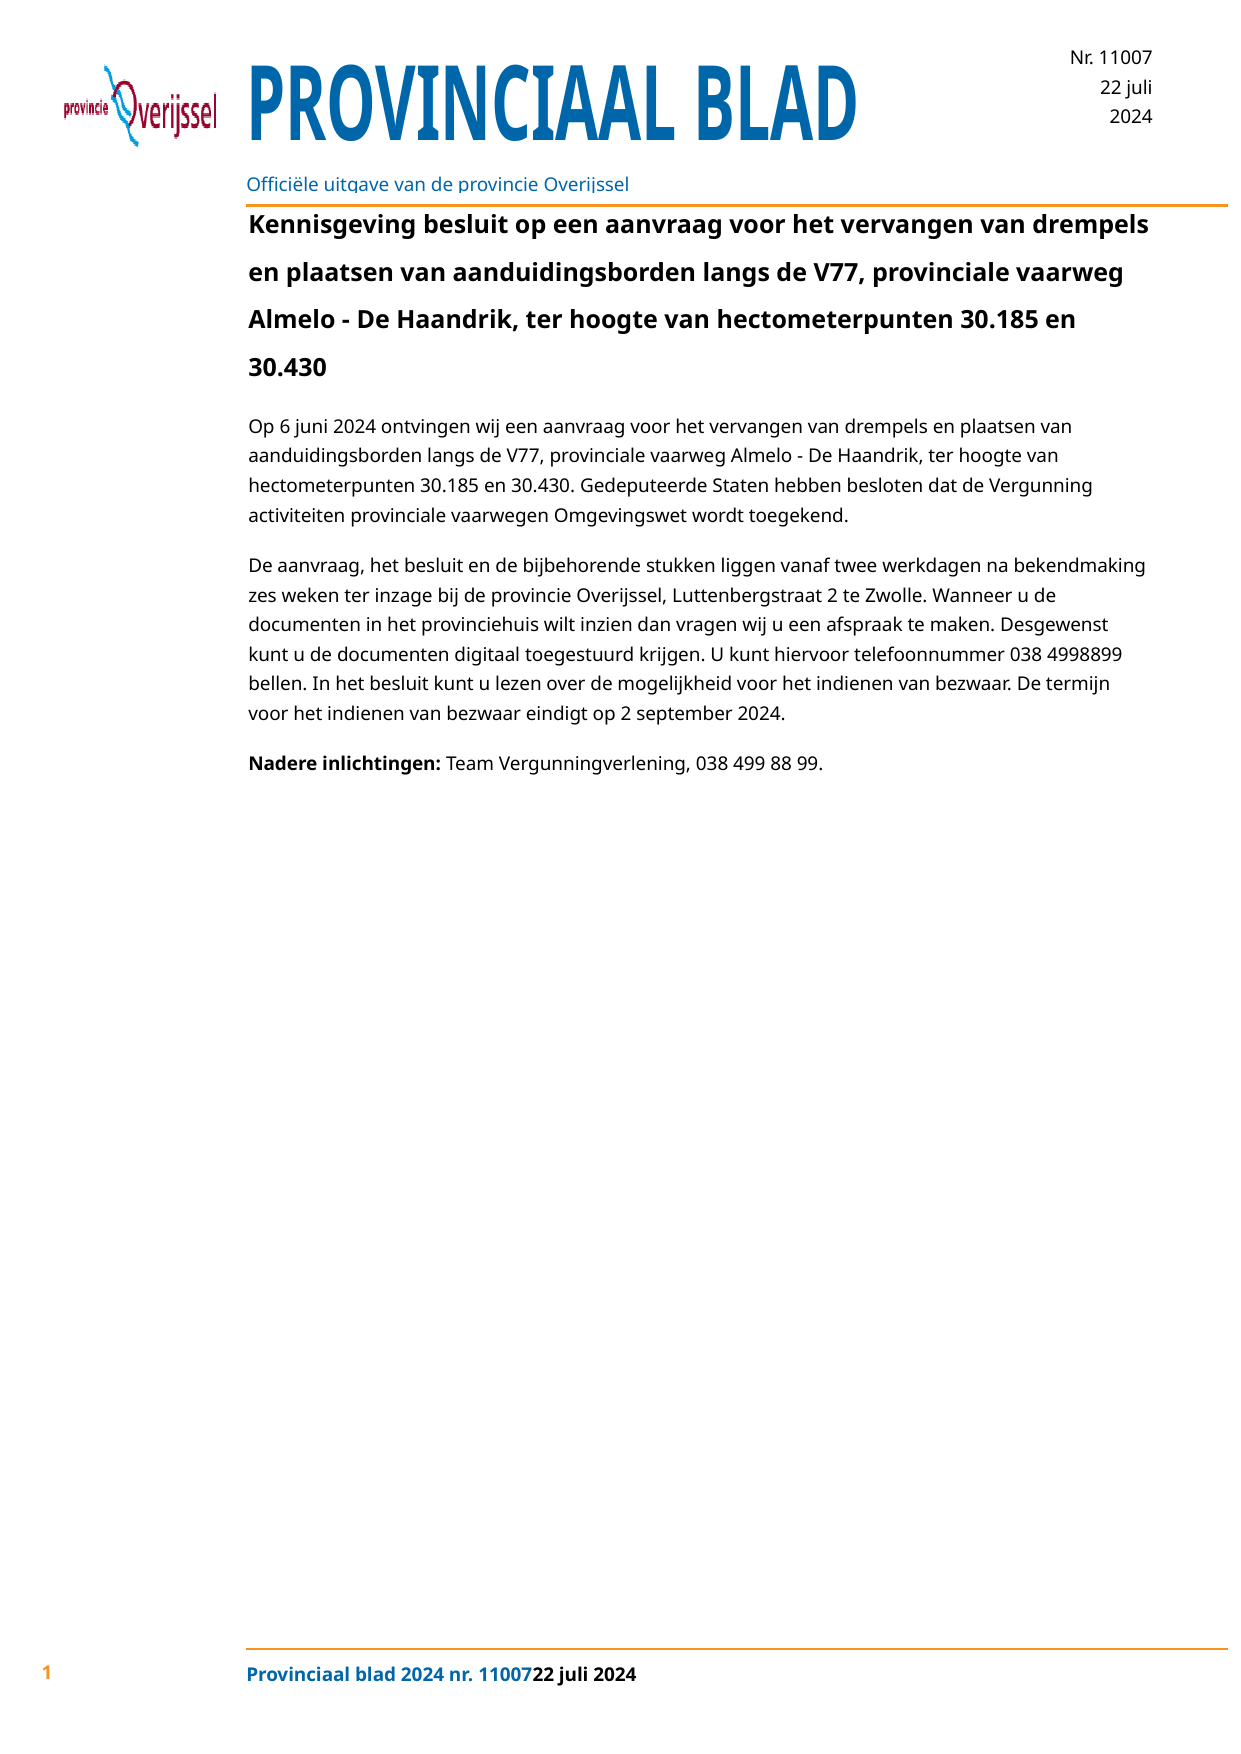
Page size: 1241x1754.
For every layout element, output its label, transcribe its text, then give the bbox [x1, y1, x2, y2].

text Op 6 juni 2024 ontvingen wij een aanvraag voor het vervangen van drempels en plaatsen van aanduidingsborden langs de V77, provinciale vaarweg Almelo - De Haandrik, ter hoogte van hectometerpunten 30.185 en 30.430. Gedeputeerde Staten hebben besloten dat de Vergunning activiteiten provinciale vaarwegen Omgevingswet wordt toegekend. [248, 413, 1152, 528]
text De aanvraag, het besluit en de bijbehorende stukken liggen vanaf twee werkdagen na bekendmaking zes weken ter inzage bij de provincie Overijssel, Luttenbergstraat 2 te Zwolle. Wanneer u de documenten in het provinciehuis wilt inzien dan vragen wij u een afspraak te maken. Desgewenst kunt u de documenten digitaal toegestuurd krijgen. U kunt hiervoor telefoonnummer 038 4998899 bellen. In het besluit kunt u lezen over de mogelijkheid voor het indienen van bezwaar. De termijn voor het indienen van bezwaar eindigt op 2 september 2024. [248, 552, 1152, 726]
text Nadere inlichtingen: Team Vergunningverlening, 038 499 88 99. [248, 751, 1152, 776]
picture [41, 47, 231, 172]
text Kennisgeving besluit op een aanvraag voor het vervangen van drempels en plaatsen van aanduidingsborden langs de V77, provinciale vaarweg Almelo - De Haandrik, ter hoogte van hectometerpunten 30.185 en 30.430 [248, 207, 1152, 384]
